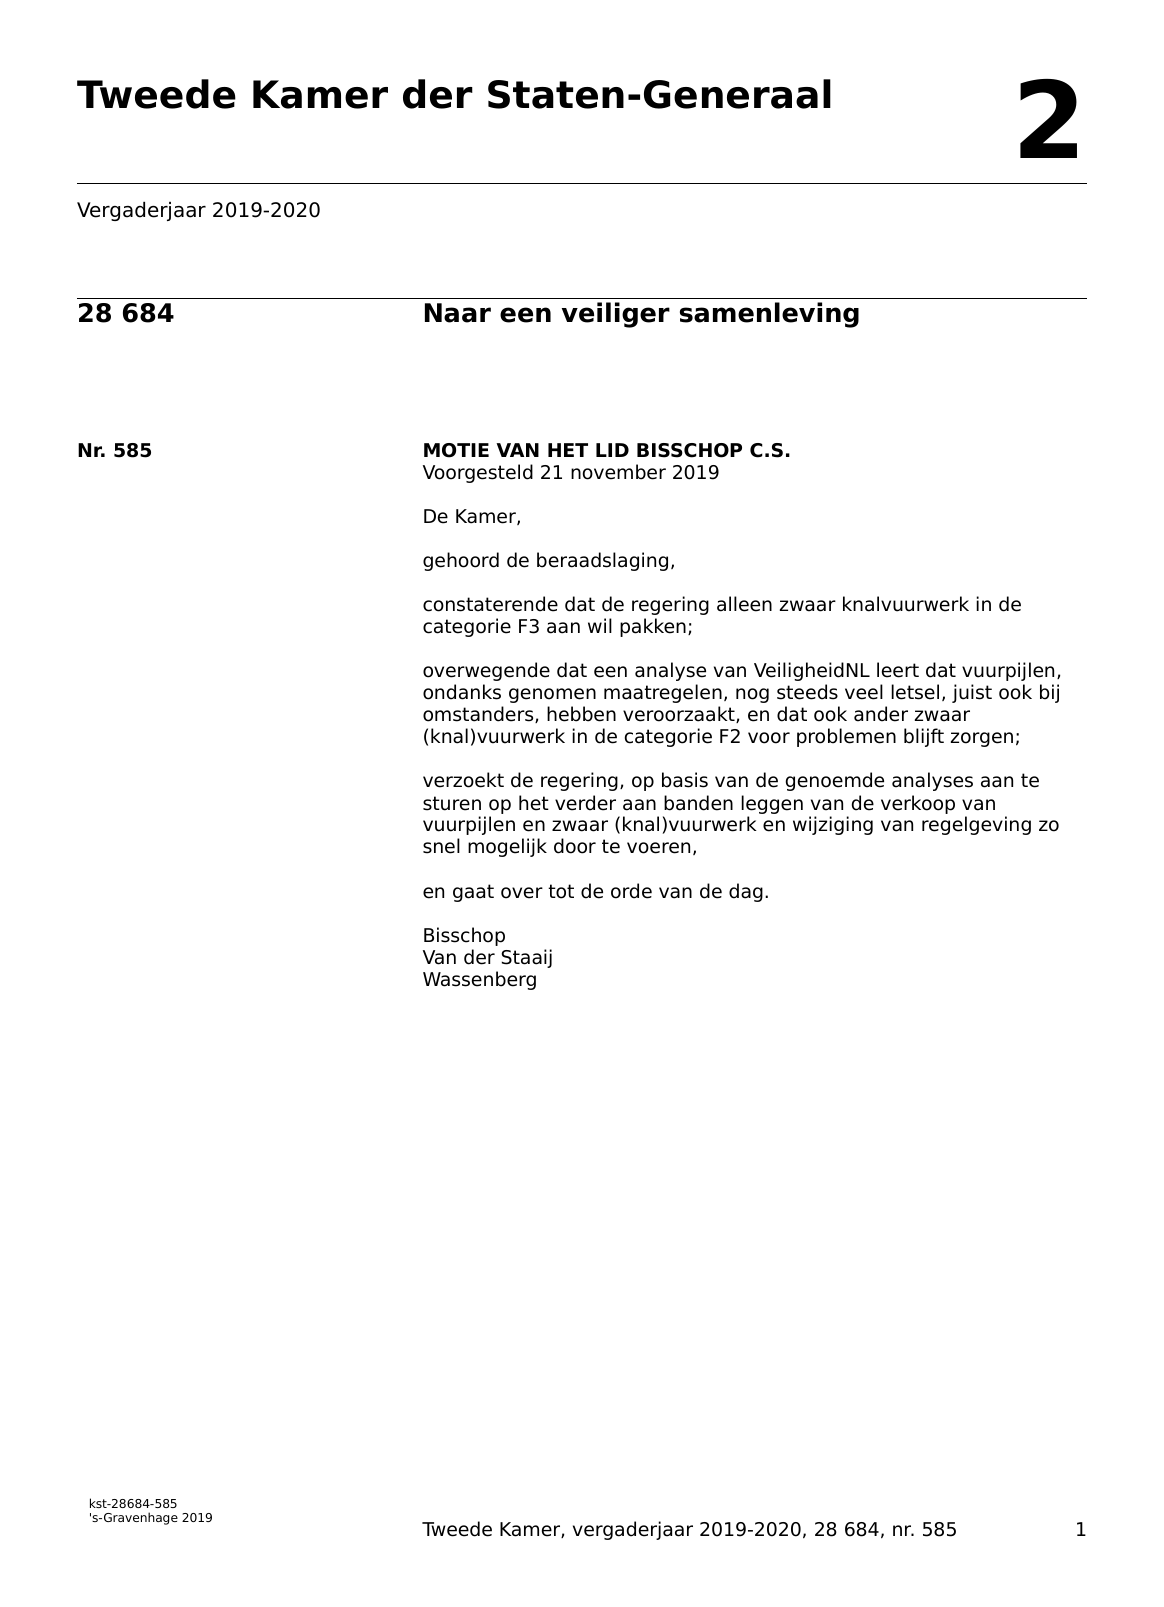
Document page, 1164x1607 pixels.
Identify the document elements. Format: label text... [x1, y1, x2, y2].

text kst-28684-585 [88, 1497, 323, 1511]
text Van der Staaij [422, 947, 1087, 969]
text gehoord de beraadslaging, [422, 550, 1087, 572]
table_header Tweede Kamer der Staten-Generaal [77, 59, 886, 183]
text verzoekt de regering, op basis van de genoemde analyses aan te sturen op het verder aan banden leggen van de verkoop van vuurpijlen en zwaar (knal)vuurwerk en wijziging van regelgeving zo snel mogelijk door te voeren, [422, 770, 1087, 858]
text en gaat over tot de orde van de dag. [422, 881, 1087, 902]
subtitle Nr. 585 MOTIE VAN HET LID BISSCHOP C.S. [77, 440, 1087, 462]
text De Kamer, [422, 506, 1087, 528]
table_cell Vergaderjaar 2019-2020 [77, 184, 1087, 298]
text Voorgesteld 21 november 2019 [422, 462, 1087, 484]
subtitle 28 684 Naar een veiliger samenleving [77, 299, 1087, 329]
text constaterende dat de regering alleen zwaar knalvuurwerk in de categorie F3 aan wil pakken; [422, 594, 1087, 638]
text Wassenberg [422, 969, 1087, 991]
text 's-Gravenhage 2019 [88, 1511, 323, 1525]
text overwegende dat een analyse van VeiligheidNL leert dat vuurpijlen, ondanks genomen maatregelen, nog steeds veel letsel, juist ook bij omstanders, hebben veroorzaakt, en dat ook ander zwaar (knal)vuurwerk in de categorie F2 voor problemen blijft zorgen; [422, 660, 1087, 748]
table_header 2 [886, 59, 1087, 183]
text Bisschop [422, 925, 1087, 947]
